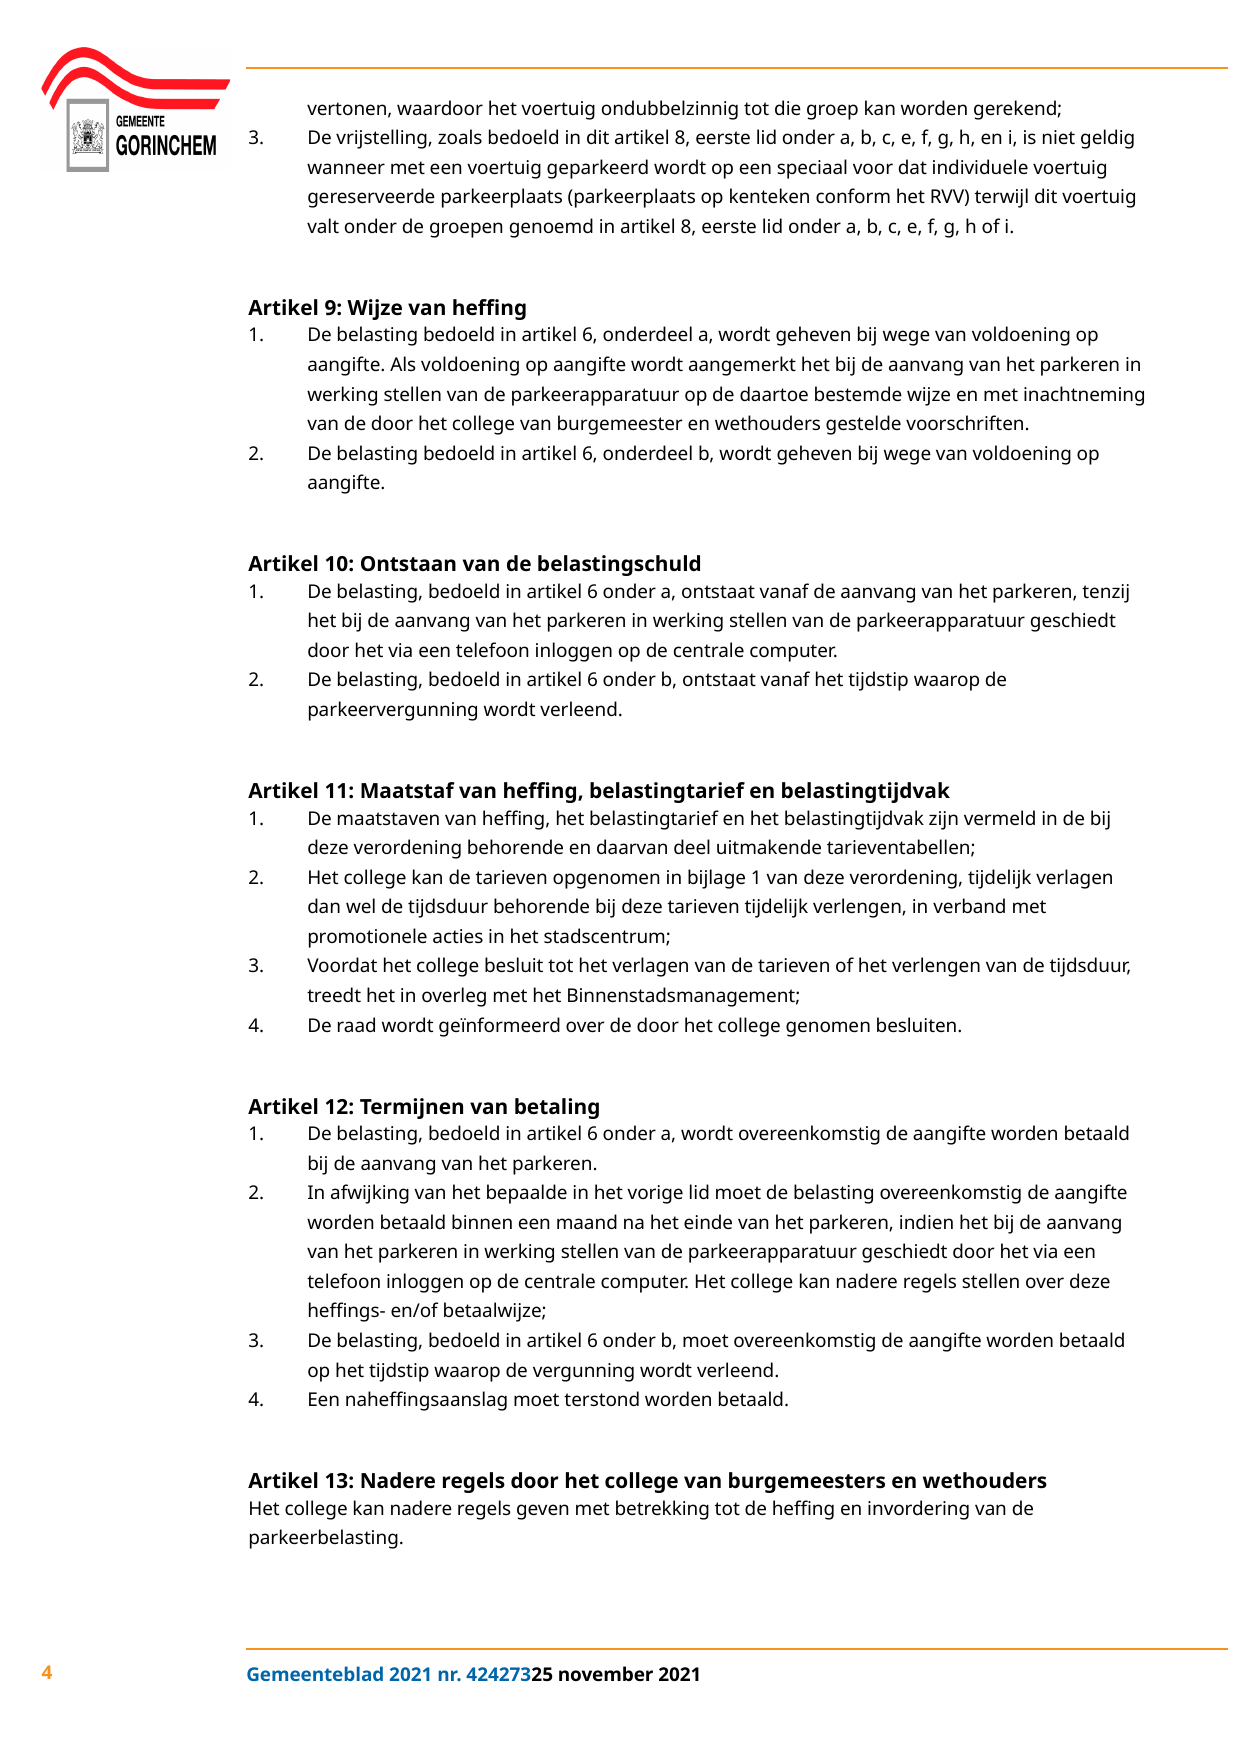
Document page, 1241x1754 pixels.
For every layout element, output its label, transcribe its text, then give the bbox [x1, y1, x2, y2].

list De belasting, bedoeld in artikel 6 onder a, ontstaat vanaf de aanvang van het parkeren, tenzij het bij de aanvang van het parkeren in werking stellen van de parkeerapparatuur geschiedt door het via een telefoon inloggen op de centrale computer. [248, 578, 1152, 663]
picture [41, 47, 231, 172]
list De vrijstelling, zoals bedoeld in dit artikel 8, eerste lid onder a, b, c, e, f, g, h, en i, is niet geldig wanneer met een voertuig geparkeerd wordt op een speciaal voor dat individuele voertuig gereserveerde parkeerplaats (parkeerplaats op kenteken conform het RVV) terwijl dit voertuig valt onder de groepen genoemd in artikel 8, eerste lid onder a, b, c, e, f, g, h of i. [248, 124, 1152, 239]
text Artikel 9: Wijze van heffing [248, 293, 1152, 322]
list De belasting bedoeld in artikel 6, onderdeel b, wordt geheven bij wege van voldoening op aangifte. [248, 440, 1152, 495]
text Artikel 13: Nadere regels door het college van burgemeesters en wethouders [248, 1466, 1152, 1495]
list De raad wordt geïnformeerd over de door het college genomen besluiten. [248, 1012, 1152, 1037]
text Artikel 10: Ontstaan van de belastingschuld [248, 549, 1152, 578]
list Voordat het college besluit tot het verlagen van de tarieven of het verlengen van de tijdsduur, treedt het in overleg met het Binnenstadsmanagement; [248, 953, 1152, 1008]
list De belasting bedoeld in artikel 6, onderdeel a, wordt geheven bij wege van voldoening op aangifte. Als voldoening op aangifte wordt aangemerkt het bij de aanvang van het parkeren in werking stellen van de parkeerapparatuur op de daartoe bestemde wijze en met inachtneming van de door het college van burgemeester en wethouders gestelde voorschriften. [248, 322, 1152, 436]
list Het college kan de tarieven opgenomen in bijlage 1 van deze verordening, tijdelijk verlagen dan wel de tijdsduur behorende bij deze tarieven tijdelijk verlengen, in verband met promotionele acties in het stadscentrum; [248, 864, 1152, 949]
list Een naheffingsaanslag moet terstond worden betaald. [248, 1386, 1152, 1412]
text Het college kan nadere regels geven met betrekking tot de heffing en invordering van de parkeerbelasting. [248, 1495, 1152, 1550]
text Artikel 11: Maatstaf van heffing, belastingtarief en belastingtijdvak [248, 776, 1152, 805]
list De maatstaven van heffing, het belastingtarief en het belastingtijdvak zijn vermeld in de bij deze verordening behorende en daarvan deel uitmakende tarieventabellen; [248, 805, 1152, 860]
list In afwijking van het bepaalde in het vorige lid moet de belasting overeenkomstig de aangifte worden betaald binnen een maand na het einde van het parkeren, indien het bij de aanvang van het parkeren in werking stellen van de parkeerapparatuur geschiedt door het via een telefoon inloggen op de centrale computer. Het college kan nadere regels stellen over deze heffings- en/of betaalwijze; [248, 1179, 1152, 1323]
list vertonen, waardoor het voertuig ondubbelzinnig tot die groep kan worden gerekend; [248, 95, 1152, 121]
list De belasting, bedoeld in artikel 6 onder b, ontstaat vanaf het tijdstip waarop de parkeervergunning wordt verleend. [248, 667, 1152, 722]
text Artikel 12: Termijnen van betaling [248, 1092, 1152, 1120]
list De belasting, bedoeld in artikel 6 onder a, wordt overeenkomstig de aangifte worden betaald bij de aanvang van het parkeren. [248, 1120, 1152, 1176]
list De belasting, bedoeld in artikel 6 onder b, moet overeenkomstig de aangifte worden betaald op het tijdstip waarop de vergunning wordt verleend. [248, 1327, 1152, 1383]
